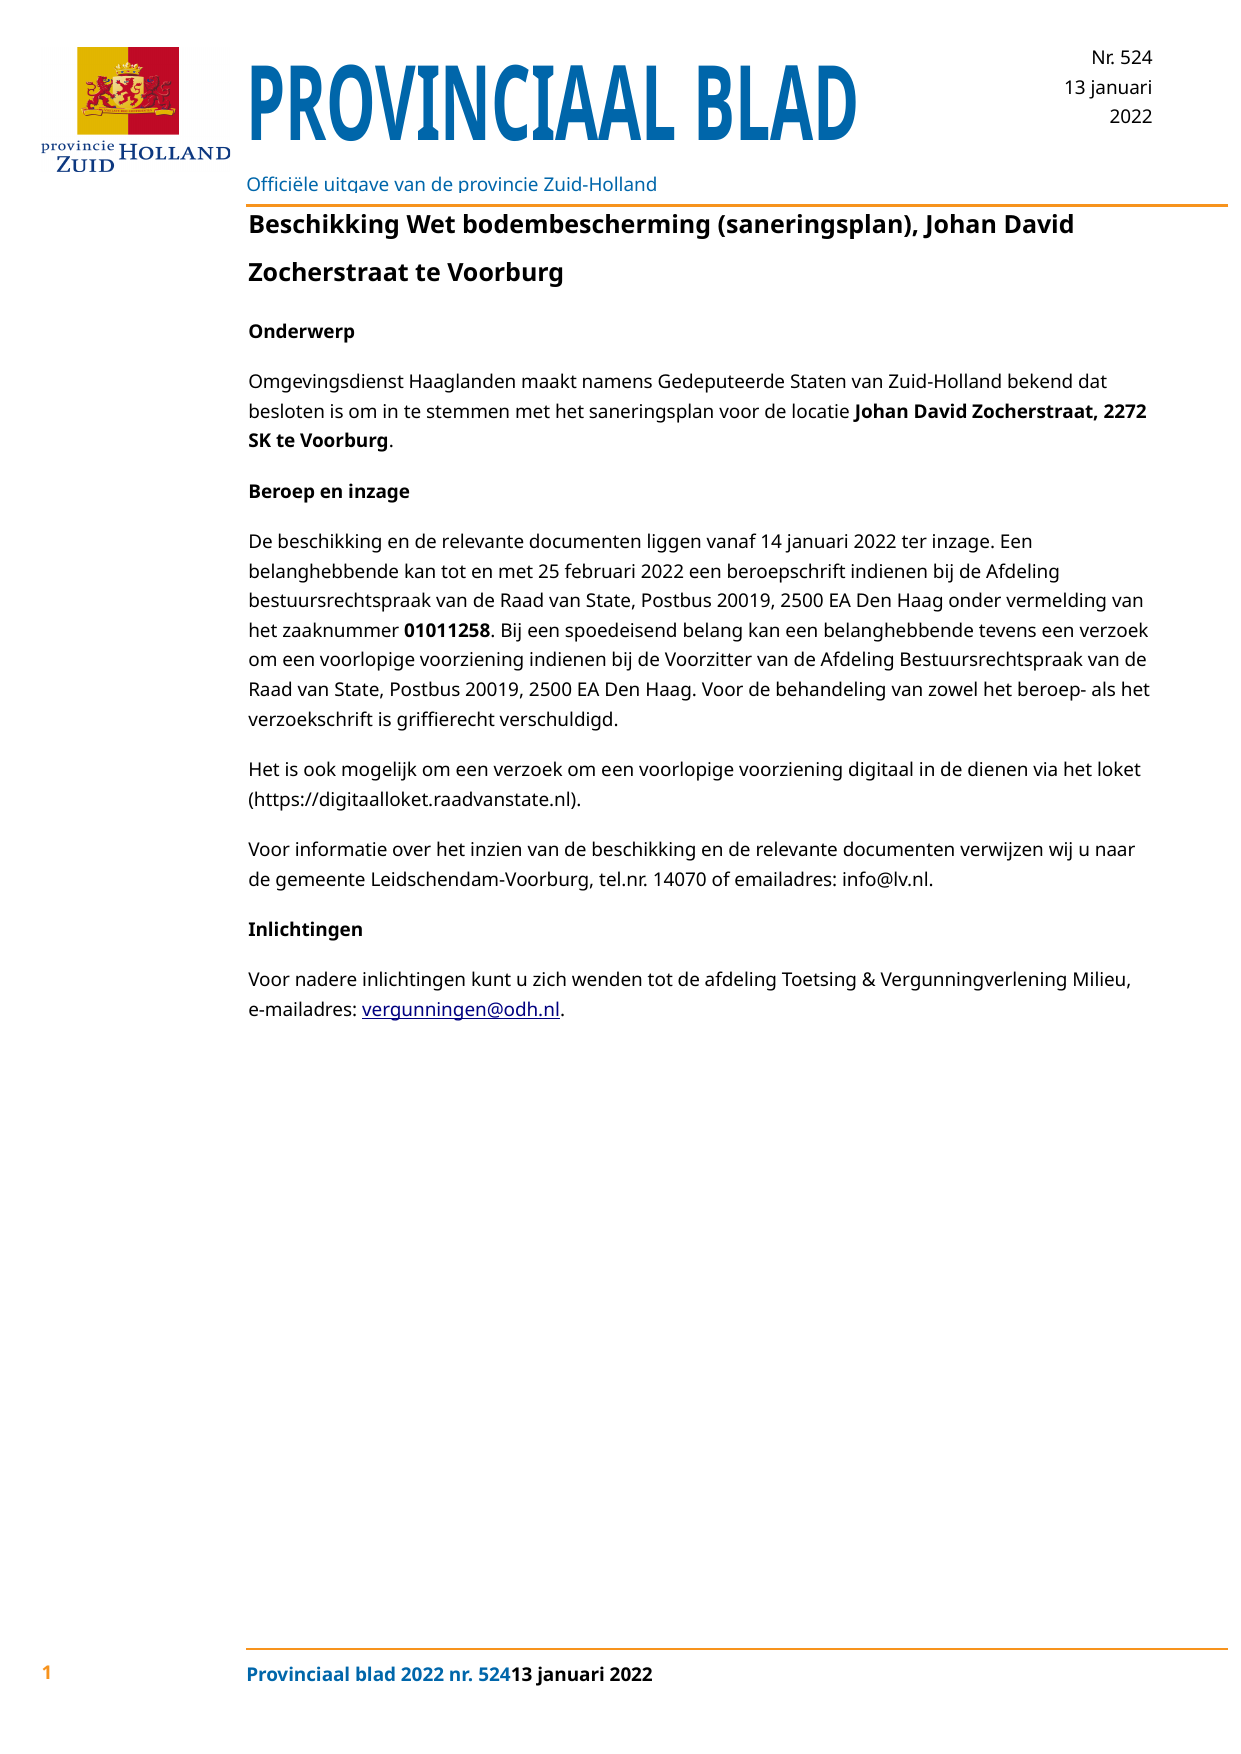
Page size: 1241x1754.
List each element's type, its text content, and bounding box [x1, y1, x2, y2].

text Beschikking Wet bodembescherming (saneringsplan), Johan David Zocherstraat te Voorburg [248, 207, 1152, 288]
text De beschikking en de relevante documenten liggen vanaf 14 januari 2022 ter inzage. Een belanghebbende kan tot en met 25 februari 2022 een beroepschrift indienen bij de Afdeling bestuursrechtspraak van de Raad van State, Postbus 20019, 2500 EA Den Haag onder vermelding van het zaaknummer 01011258. Bij een spoedeisend belang kan een belanghebbende tevens een verzoek om een voorlopige voorziening indienen bij de Voorzitter van de Afdeling Bestuursrechtspraak van de Raad van State, Postbus 20019, 2500 EA Den Haag. Voor de behandeling van zowel het beroep- als het verzoekschrift is griffierecht verschuldigd. [248, 528, 1152, 732]
text Voor nadere inlichtingen kunt u zich wenden tot de afdeling Toetsing & Vergunningverlening Milieu, e-mailadres: vergunningen@odh.nl. [248, 967, 1152, 1022]
text Inlichtingen [248, 916, 1152, 942]
text Voor informatie over het inzien van de beschikking en de relevante documenten verwijzen wij u naar de gemeente Leidschendam-Voorburg, tel.nr. 14070 of emailadres: info@lv.nl. [248, 836, 1152, 892]
text Beroep en inzage [248, 478, 1152, 504]
text Onderwerp [248, 318, 1152, 344]
picture [41, 47, 231, 172]
text Omgevingsdienst Haaglanden maakt namens Gedeputeerde Staten van Zuid-Holland bekend dat besloten is om in te stemmen met het saneringsplan voor de locatie Johan David Zocherstraat, 2272 SK te Voorburg. [248, 368, 1152, 453]
text Het is ook mogelijk om een verzoek om een voorlopige voorziening digitaal in de dienen via het loket (https://digitaalloket.raadvanstate.nl). [248, 756, 1152, 812]
